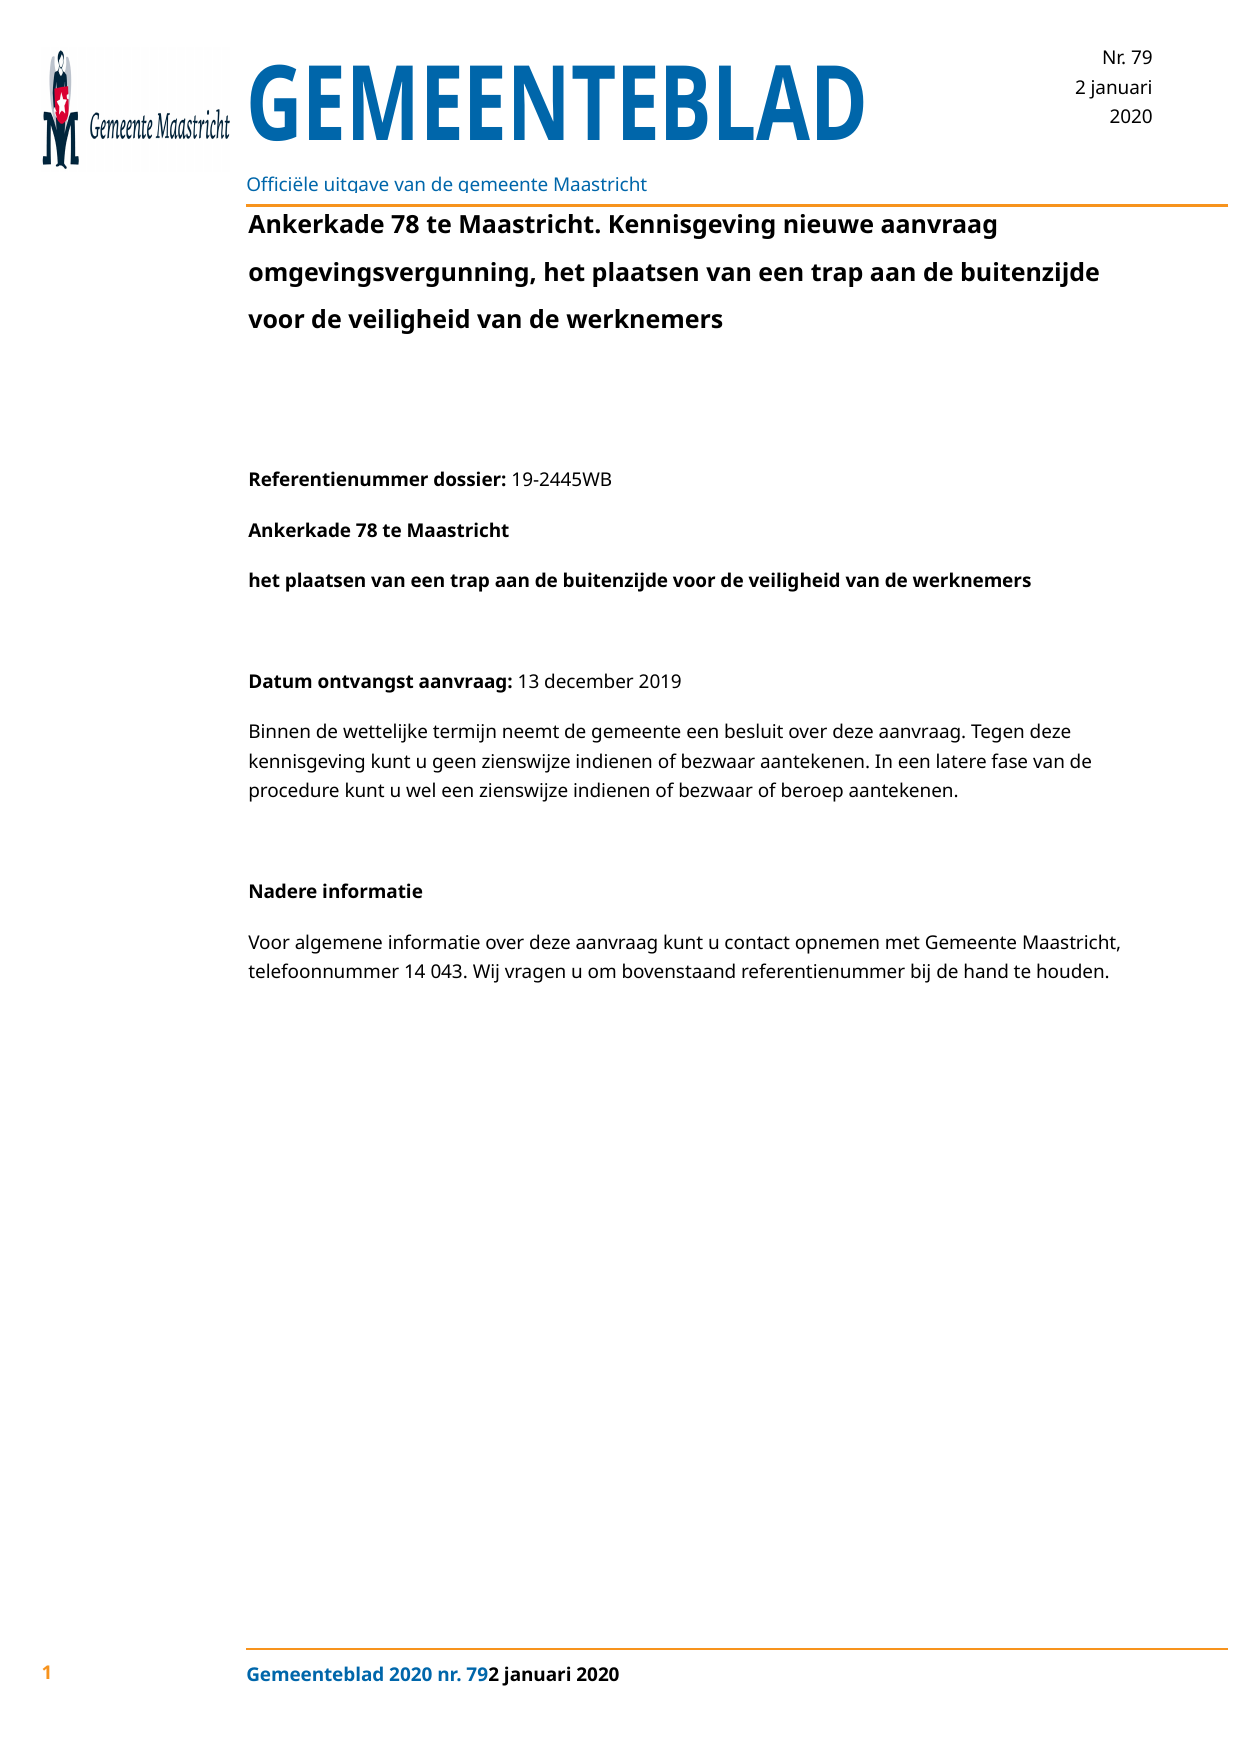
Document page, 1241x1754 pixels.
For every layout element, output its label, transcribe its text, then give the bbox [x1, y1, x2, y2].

picture [41, 47, 231, 172]
text Datum ontvangst aanvraag: 13 december 2019 [248, 668, 1152, 694]
text Ankerkade 78 te Maastricht. Kennisgeving nieuwe aanvraag omgevingsvergunning, het plaatsen van een trap aan de buitenzijde voor de veiligheid van de werknemers [248, 207, 1152, 336]
text het plaatsen van een trap aan de buitenzijde voor de veiligheid van de werknemers [248, 567, 1152, 593]
text Nadere informatie [248, 878, 1152, 904]
text Referentienummer dossier: 19-2445WB [248, 466, 1152, 492]
text Binnen de wettelijke termijn neemt de gemeente een besluit over deze aanvraag. Tegen deze kennisgeving kunt u geen zienswijze indienen of bezwaar aantekenen. In een latere fase van de procedure kunt u wel een zienswijze indienen of bezwaar of beroep aantekenen. [248, 718, 1152, 803]
text Voor algemene informatie over deze aanvraag kunt u contact opnemen met Gemeente Maastricht, telefoonnummer 14 043. Wij vragen u om bovenstaand referentienummer bij de hand te houden. [248, 929, 1152, 984]
text Ankerkade 78 te Maastricht [248, 517, 1152, 542]
